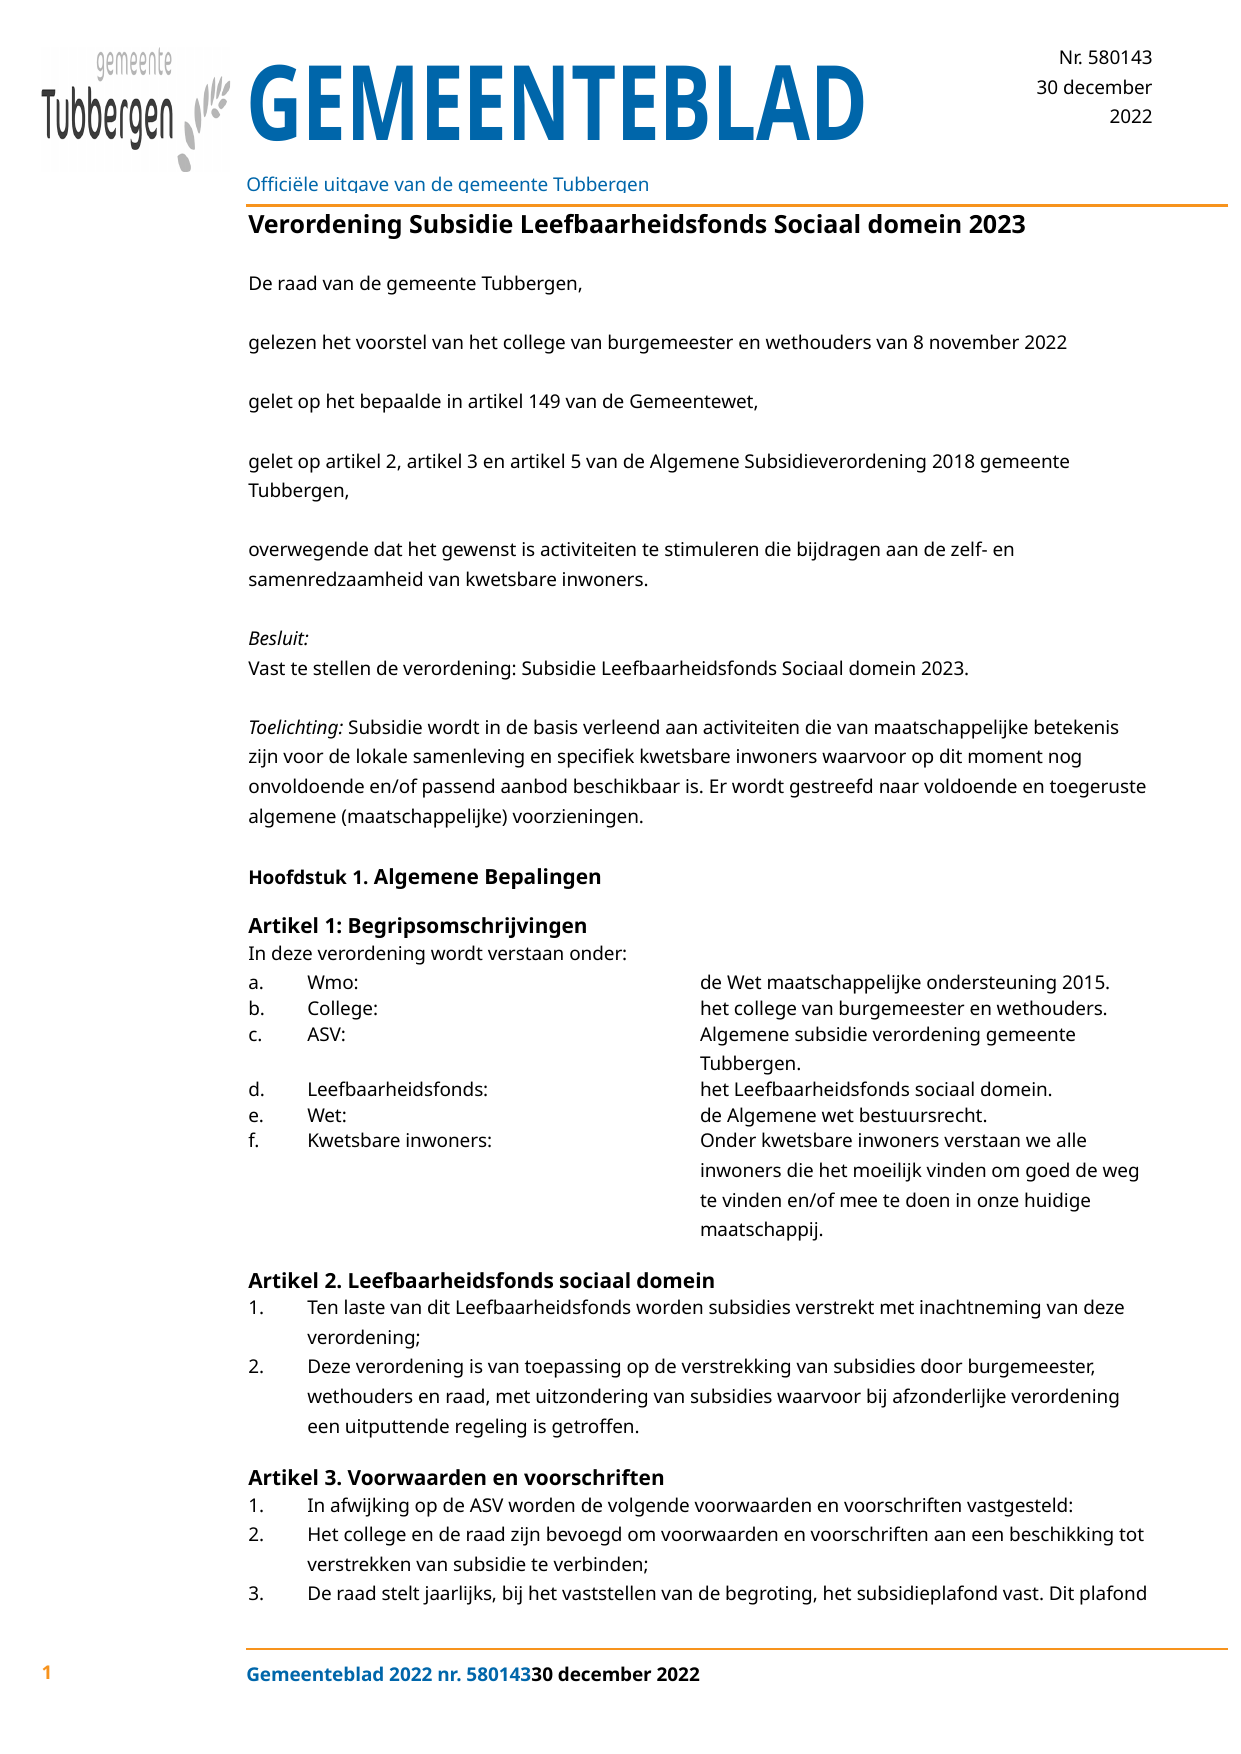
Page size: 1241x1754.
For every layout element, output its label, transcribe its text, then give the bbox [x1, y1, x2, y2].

table_cell het college van burgemeester en wethouders. [700, 995, 1152, 1021]
list Deze verordening is van toepassing op de verstrekking van subsidies door burgemeester, wethouders en raad, met uitzondering van subsidies waarvoor bij afzonderlijke verordening een uitputtende regeling is getroffen. [248, 1354, 1152, 1439]
table_cell het Leefbaarheidsfonds sociaal domein. [700, 1076, 1152, 1102]
list Het college en de raad zijn bevoegd om voorwaarden en voorschriften aan een beschikking tot verstrekken van subsidie te verbinden; [248, 1521, 1152, 1577]
text Artikel 2. Leefbaarheidsfonds sociaal domein [248, 1266, 1152, 1294]
table_cell Algemene subsidie verordening gemeente Tubbergen. [700, 1021, 1152, 1076]
table_cell Onder kwetsbare inwoners verstaan we alle inwoners die het moeilijk vinden om goed de weg te vinden en/of mee te doen in onze huidige maatschappij. [700, 1128, 1152, 1242]
text gelet op het bepaalde in artikel 149 van de Gemeentewet, [248, 389, 1152, 414]
table_cell ASV: [248, 1021, 700, 1076]
table_cell de Algemene wet bestuursrecht. [700, 1102, 1152, 1128]
text Artikel 3. Voorwaarden en voorschriften [248, 1463, 1152, 1492]
table_cell Kwetsbare inwoners: [248, 1128, 700, 1242]
text Vast te stellen de verordening: Subsidie Leefbaarheidsfonds Sociaal domein 2023. [248, 655, 1152, 681]
table_cell College: [248, 995, 700, 1021]
table_cell Leefbaarheidsfonds: [248, 1076, 700, 1102]
table_header Wmo: [248, 969, 700, 995]
list In afwijking op de ASV worden de volgende voorwaarden en voorschriften vastgesteld: [248, 1492, 1152, 1517]
text gelezen het voorstel van het college van burgemeester en wethouders van 8 november 2022 [248, 329, 1152, 355]
text gelet op artikel 2, artikel 3 en artikel 5 van de Algemene Subsidieverordening 2018 gemeente Tubbergen, [248, 448, 1152, 503]
text Toelichting: Subsidie wordt in de basis verleend aan activiteiten die van maatschappelijke betekenis zijn voor de lokale samenleving en specifiek kwetsbare inwoners waarvoor op dit moment nog onvoldoende en/of passend aanbod beschikbaar is. Er wordt gestreefd naar voldoende en toegeruste algemene (maatschappelijke) voorzieningen. [248, 714, 1152, 828]
text Verordening Subsidie Leefbaarheidsfonds Sociaal domein 2023 [248, 207, 1152, 241]
text overwegende dat het gewenst is activiteiten te stimuleren die bijdragen aan de zelf- en samenredzaamheid van kwetsbare inwoners. [248, 537, 1152, 592]
text Besluit: [248, 625, 1152, 651]
text In deze verordening wordt verstaan onder: [248, 940, 1152, 965]
text Artikel 1: Begripsomschrijvingen [248, 911, 1152, 940]
list Ten laste van dit Leefbaarheidsfonds worden subsidies verstrekt met inachtneming van deze verordening; [248, 1294, 1152, 1350]
picture [41, 47, 231, 172]
table_cell Wet: [248, 1102, 700, 1128]
table_header de Wet maatschappelijke ondersteuning 2015. [700, 969, 1152, 995]
list De raad stelt jaarlijks, bij het vaststellen van de begroting, het subsidieplafond vast. Dit plafond [248, 1581, 1152, 1606]
text De raad van de gemeente Tubbergen, [248, 270, 1152, 296]
text Hoofdstuk 1. Algemene Bepalingen [248, 862, 1152, 890]
